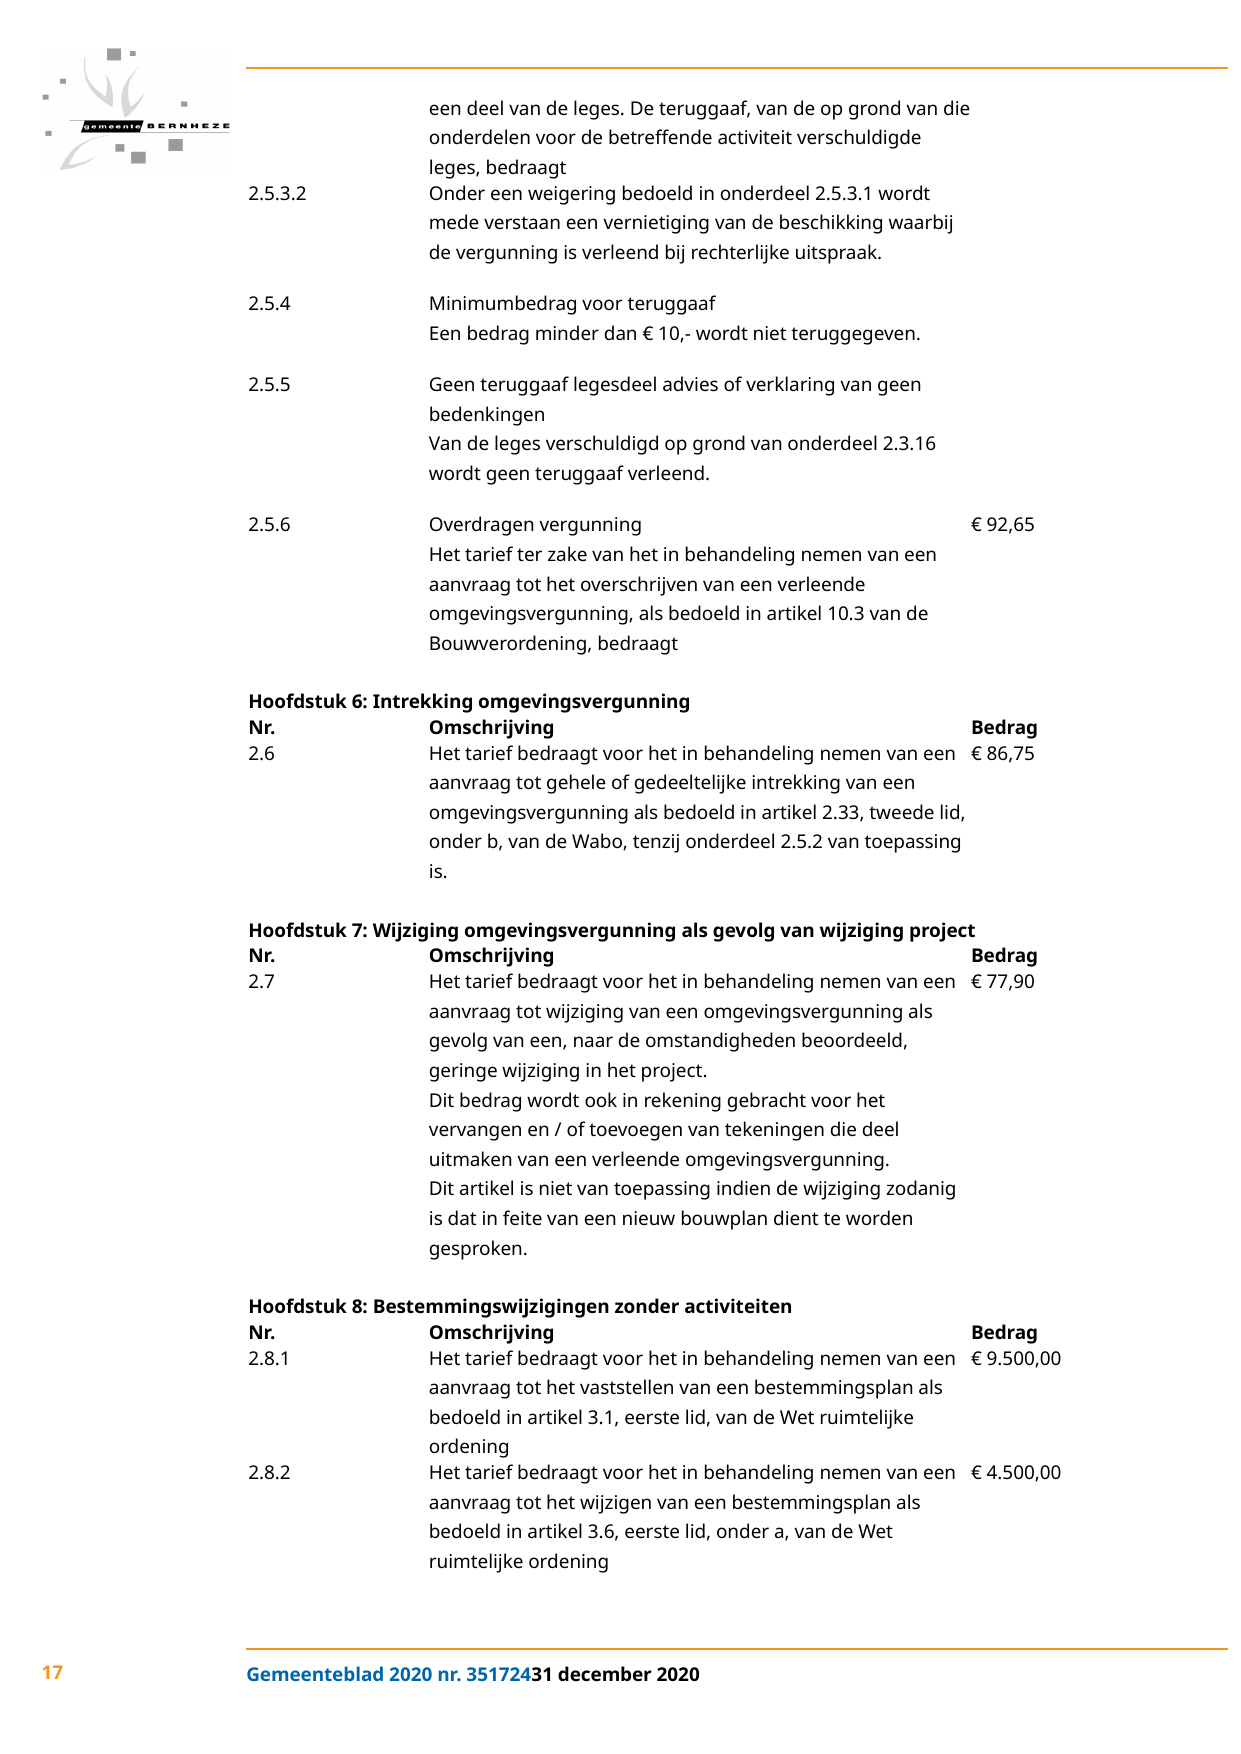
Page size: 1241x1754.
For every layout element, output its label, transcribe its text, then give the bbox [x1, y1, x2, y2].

table_cell [248, 95, 429, 180]
table_cell Het tarief bedraagt voor het in behandeling nemen van een aanvraag tot het vaststellen van een bestemmingsplan als bedoeld in artikel 3.1, eerste lid, van de Wet ruimtelijke ordening [429, 1345, 971, 1459]
table_cell 2.8.2 [248, 1459, 429, 1574]
table_cell Nr. [248, 1319, 429, 1345]
table_header Hoofdstuk 8: Bestemmingswijzigingen zonder activiteiten [248, 1293, 971, 1319]
table_cell [248, 346, 1152, 371]
table_cell [971, 180, 1152, 264]
table_cell Onder een weigering bedoeld in onderdeel 2.5.3.1 wordt mede verstaan een vernietiging van de beschikking waarbij de vergunning is verleend bij rechterlijke uitspraak. [429, 180, 971, 264]
table_cell Omschrijving [429, 1319, 971, 1345]
table_cell Overdragen vergunning Het tarief ter zake van het in behandeling nemen van een aanvraag tot het overschrijven van een verleende omgevingsvergunning, als bedoeld in artikel 10.3 van de Bouwverordening, bedraagt [429, 512, 971, 656]
table_cell Omschrijving [429, 943, 971, 968]
table_cell Minimumbedrag voor teruggaaf Een bedrag minder dan € 10,- wordt niet teruggegeven. [429, 290, 971, 346]
table_cell Omschrijving [429, 714, 971, 740]
table_cell Geen teruggaaf legesdeel advies of verklaring van geen bedenkingen Van de leges verschuldigd op grond van onderdeel 2.3.16 wordt geen teruggaaf verleend. [429, 371, 971, 486]
table_cell Nr. [248, 943, 429, 968]
table_cell een deel van de leges. De teruggaaf, van de op grond van die onderdelen voor de betreffende activiteit verschuldigde leges, bedraagt [429, 95, 971, 180]
picture [41, 47, 231, 172]
table_header [971, 1293, 1152, 1319]
table_cell Het tarief bedraagt voor het in behandeling nemen van een aanvraag tot het wijzigen van een bestemmingsplan als bedoeld in artikel 3.6, eerste lid, onder a, van de Wet ruimtelijke ordening [429, 1459, 971, 1574]
table_cell € 92,65 [971, 512, 1152, 656]
table_cell 2.8.1 [248, 1345, 429, 1459]
table_cell Nr. [248, 714, 429, 740]
table_cell 2.5.5 [248, 371, 429, 486]
table_header Hoofdstuk 7: Wijziging omgevingsvergunning als gevolg van wijziging project [248, 917, 1152, 943]
table_cell € 9.500,00 [971, 1345, 1152, 1459]
table_cell Bedrag [971, 943, 1152, 968]
table_cell 2.5.3.2 [248, 180, 429, 264]
table_cell [971, 290, 1152, 346]
table_header [971, 689, 1152, 714]
table_header Hoofdstuk 6: Intrekking omgevingsvergunning [248, 689, 971, 714]
table_cell € 4.500,00 [971, 1459, 1152, 1574]
table_cell 2.7 [248, 969, 429, 1260]
table_cell Het tarief bedraagt voor het in behandeling nemen van een aanvraag tot gehele of gedeeltelijke intrekking van een omgevingsvergunning als bedoeld in artikel 2.33, tweede lid, onder b, van de Wabo, tenzij onderdeel 2.5.2 van toepassing is. [429, 740, 971, 884]
table_cell 2.5.4 [248, 290, 429, 346]
table_cell [971, 95, 1152, 180]
table_cell 2.6 [248, 740, 429, 884]
table_cell 2.5.6 [248, 512, 429, 656]
table_cell Bedrag [971, 714, 1152, 740]
table_cell [248, 486, 1152, 512]
table_cell [248, 265, 1152, 290]
table_cell € 86,75 [971, 740, 1152, 884]
table_cell Bedrag [971, 1319, 1152, 1345]
table_cell € 77,90 [971, 969, 1152, 1260]
table_cell [971, 371, 1152, 486]
table_cell Het tarief bedraagt voor het in behandeling nemen van een aanvraag tot wijziging van een omgevingsvergunning als gevolg van een, naar de omstandigheden beoordeeld, geringe wijziging in het project. Dit bedrag wordt ook in rekening gebracht voor het vervangen en / of toevoegen van tekeningen die deel uitmaken van een verleende omgevingsvergunning. Dit artikel is niet van toepassing indien de wijziging zodanig is dat in feite van een nieuw bouwplan dient te worden gesproken. [429, 969, 971, 1260]
